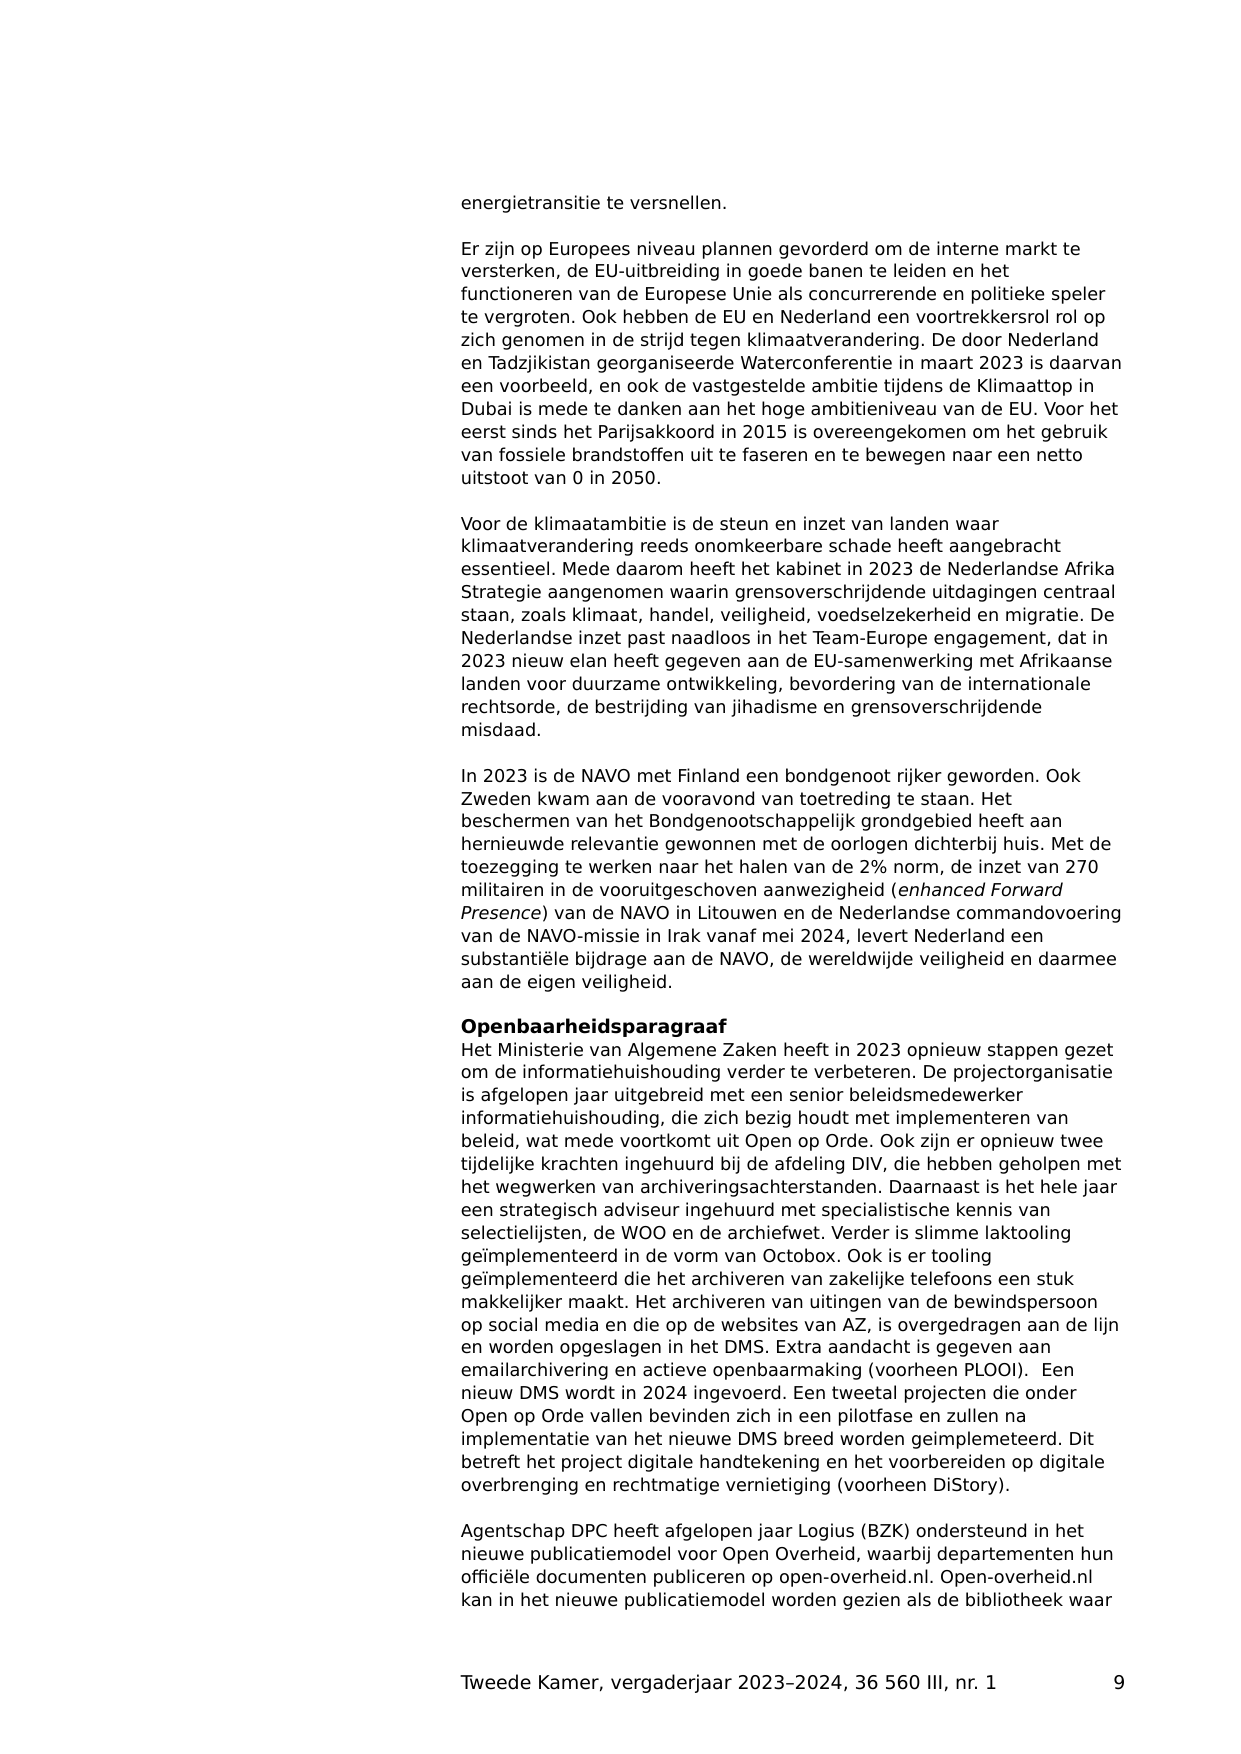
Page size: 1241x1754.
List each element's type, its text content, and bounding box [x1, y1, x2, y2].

text Het Ministerie van Algemene Zaken heeft in 2023 opnieuw stappen gezet om de informatiehuishouding verder te verbeteren. De projectorganisatie is afgelopen jaar uitgebreid met een senior beleidsmedewerker informatiehuishouding, die zich bezig houdt met implementeren van beleid, wat mede voortkomt uit Open op Orde. Ook zijn er opnieuw twee tijdelijke krachten ingehuurd bij de afdeling DIV, die hebben geholpen met het wegwerken van archiveringsachterstanden. Daarnaast is het hele jaar een strategisch adviseur ingehuurd met specialistische kennis van selectielijsten, de WOO en de archiefwet. Verder is slimme laktooling geïmplementeerd in de vorm van Octobox. Ook is er tooling geïmplementeerd die het archiveren van zakelijke telefoons een stuk makkelijker maakt. Het archiveren van uitingen van de bewindspersoon op social media en die op de websites van AZ, is overgedragen aan de lijn en worden opgeslagen in het DMS. Extra aandacht is gegeven aan emailarchivering en actieve openbaarmaking (voorheen PLOOI). Een nieuw DMS wordt in 2024 ingevoerd. Een tweetal projecten die onder Open op Orde vallen bevinden zich in een pilotfase en zullen na implementatie van het nieuwe DMS breed worden geimplemeteerd. Dit betreft het project digitale handtekening en het voorbereiden op digitale overbrenging en rechtmatige vernietiging (voorheen DiStory). [461, 1038, 1125, 1496]
text In 2023 is de NAVO met Finland een bondgenoot rijker geworden. Ook Zweden kwam aan de vooravond van toetreding te staan. Het beschermen van het Bondgenootschappelijk grondgebied heeft aan hernieuwde relevantie gewonnen met de oorlogen dichterbij huis. Met de toezegging te werken naar het halen van de 2% norm, de inzet van 270 militairen in de vooruitgeschoven aanwezigheid (enhanced Forward Presence) van de NAVO in Litouwen en de Nederlandse commandovoering van de NAVO-missie in Irak vanaf mei 2024, levert Nederland een substantiële bijdrage aan de NAVO, de wereldwijde veiligheid en daarmee aan de eigen veiligheid. [461, 764, 1125, 993]
text energietransitie te versnellen. [461, 191, 1125, 214]
text Voor de klimaatambitie is de steun en inzet van landen waar klimaatverandering reeds onomkeerbare schade heeft aangebracht essentieel. Mede daarom heeft het kabinet in 2023 de Nederlandse Afrika Strategie aangenomen waarin grensoverschrijdende uitdagingen centraal staan, zoals klimaat, handel, veiligheid, voedselzekerheid en migratie. De Nederlandse inzet past naadloos in het Team-Europe engagement, dat in 2023 nieuw elan heeft gegeven aan de EU-samenwerking met Afrikaanse landen voor duurzame ontwikkeling, bevordering van de internationale rechtsorde, de bestrijding van jihadisme en grensoverschrijdende misdaad. [461, 512, 1125, 741]
text Openbaarheidsparagraaf [461, 1016, 1125, 1038]
text Er zijn op Europees niveau plannen gevorderd om de interne markt te versterken, de EU-uitbreiding in goede banen te leiden en het functioneren van de Europese Unie als concurrerende en politieke speler te vergroten. Ook hebben de EU en Nederland een voortrekkersrol rol op zich genomen in de strijd tegen klimaatverandering. De door Nederland en Tadzjikistan georganiseerde Waterconferentie in maart 2023 is daarvan een voorbeeld, en ook de vastgestelde ambitie tijdens de Klimaattop in Dubai is mede te danken aan het hoge ambitieniveau van de EU. Voor het eerst sinds het Parijsakkoord in 2015 is overeengekomen om het gebruik van fossiele brandstoffen uit te faseren en te bewegen naar een netto uitstoot van 0 in 2050. [461, 237, 1125, 489]
text Agentschap DPC heeft afgelopen jaar Logius (BZK) ondersteund in het nieuwe publicatiemodel voor Open Overheid, waarbij departementen hun officiële documenten publiceren op open-overheid.nl. Open-overheid.nl kan in het nieuwe publicatiemodel worden gezien als de bibliotheek waar [461, 1519, 1125, 1611]
